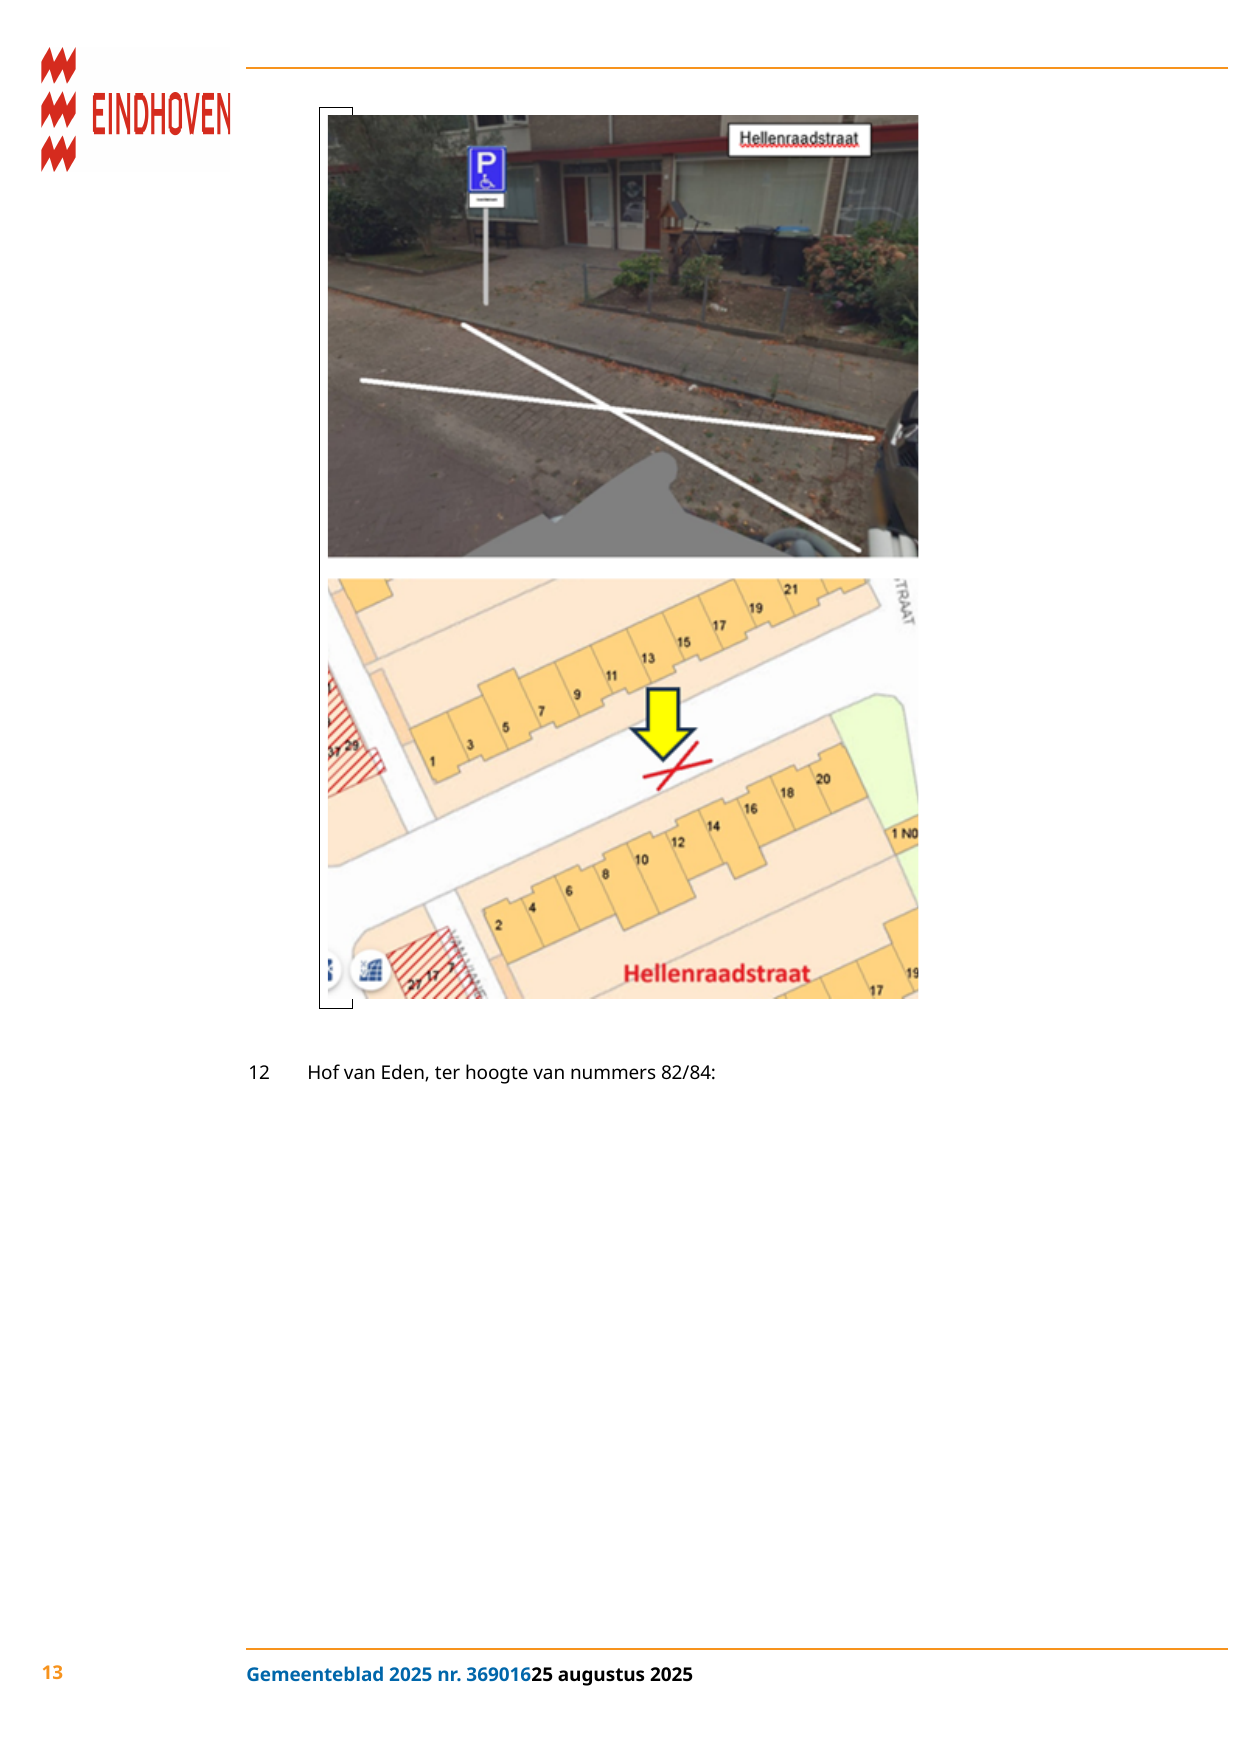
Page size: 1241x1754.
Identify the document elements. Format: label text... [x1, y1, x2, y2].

picture [327, 115, 919, 999]
list Hof van Eden, ter hoogte van nummers 82/84: [248, 1059, 1152, 1085]
picture [41, 47, 231, 172]
